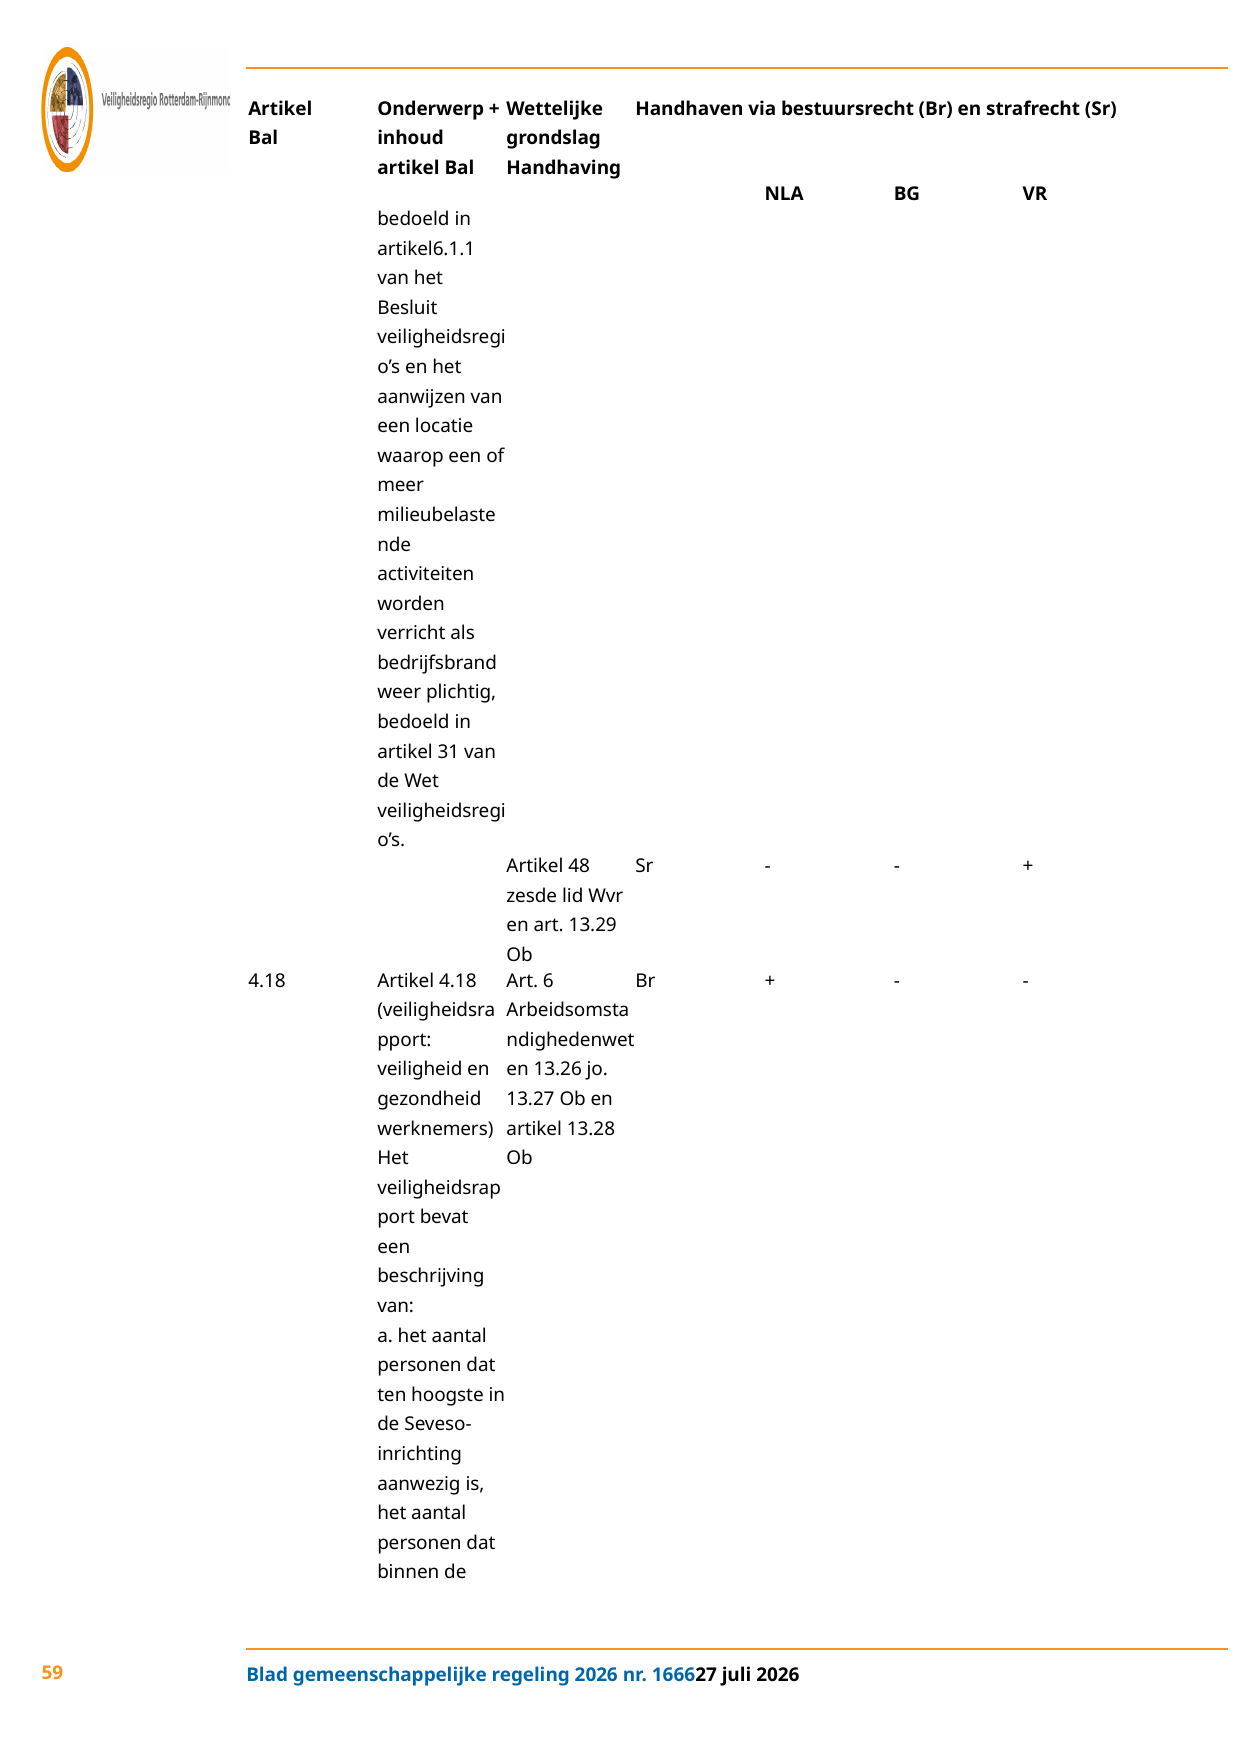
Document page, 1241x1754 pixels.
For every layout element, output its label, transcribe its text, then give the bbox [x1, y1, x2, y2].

table_cell 4.18 [248, 967, 377, 1584]
table_cell [248, 853, 377, 967]
table_header Artikel Bal [248, 95, 377, 180]
table_cell Br [635, 967, 764, 1584]
table_cell Artikel 4.18 (veiligheidsrapport: veiligheid en gezondheid werknemers) Het veiligheidsrapport bevat een beschrijving van: a. het aantal personen dat ten hoogste in de Seveso-inrichting aanwezig is, het aantal personen dat binnen de [377, 967, 506, 1584]
table_cell [377, 853, 506, 967]
table_cell [248, 205, 377, 852]
table_header Onderwerp + inhoud artikel Bal [377, 95, 506, 180]
table_cell [635, 180, 764, 205]
picture [41, 47, 231, 172]
table_cell - [894, 853, 1022, 967]
table_cell + [764, 967, 893, 1584]
table_cell [506, 180, 635, 205]
table_header Handhaven via bestuursrecht (Br) en strafrecht (Sr) [635, 95, 1152, 180]
table_cell - [764, 205, 893, 852]
table_cell BG [894, 180, 1022, 205]
table_cell [635, 205, 764, 852]
table_cell - [894, 967, 1022, 1584]
table_cell Sr [635, 853, 764, 967]
table_cell - [1023, 967, 1152, 1584]
table_cell Art. 6 Arbeidsomstandighedenwet en 13.26 jo. 13.27 Ob en artikel 13.28 Ob [506, 967, 635, 1584]
table_cell [506, 205, 635, 852]
table_cell + [1023, 853, 1152, 967]
table_cell VR [1023, 180, 1152, 205]
table_cell bedoeld in artikel6.1.1 van het Besluit veiligheidsregio’s en het aanwijzen van een locatie waarop een of meer milieubelastende activiteiten worden verricht als bedrijfsbrandweer plichtig, bedoeld in artikel 31 van de Wet veiligheidsregio’s. [377, 205, 506, 852]
table_cell [248, 180, 377, 205]
table_cell - [764, 853, 893, 967]
table_cell [1023, 205, 1152, 852]
table_cell - [894, 205, 1022, 852]
table_cell NLA [764, 180, 893, 205]
table_cell [377, 180, 506, 205]
table_cell Artikel 48 zesde lid Wvr en art. 13.29 Ob [506, 853, 635, 967]
table_header Wettelijke grondslag Handhaving [506, 95, 635, 180]
